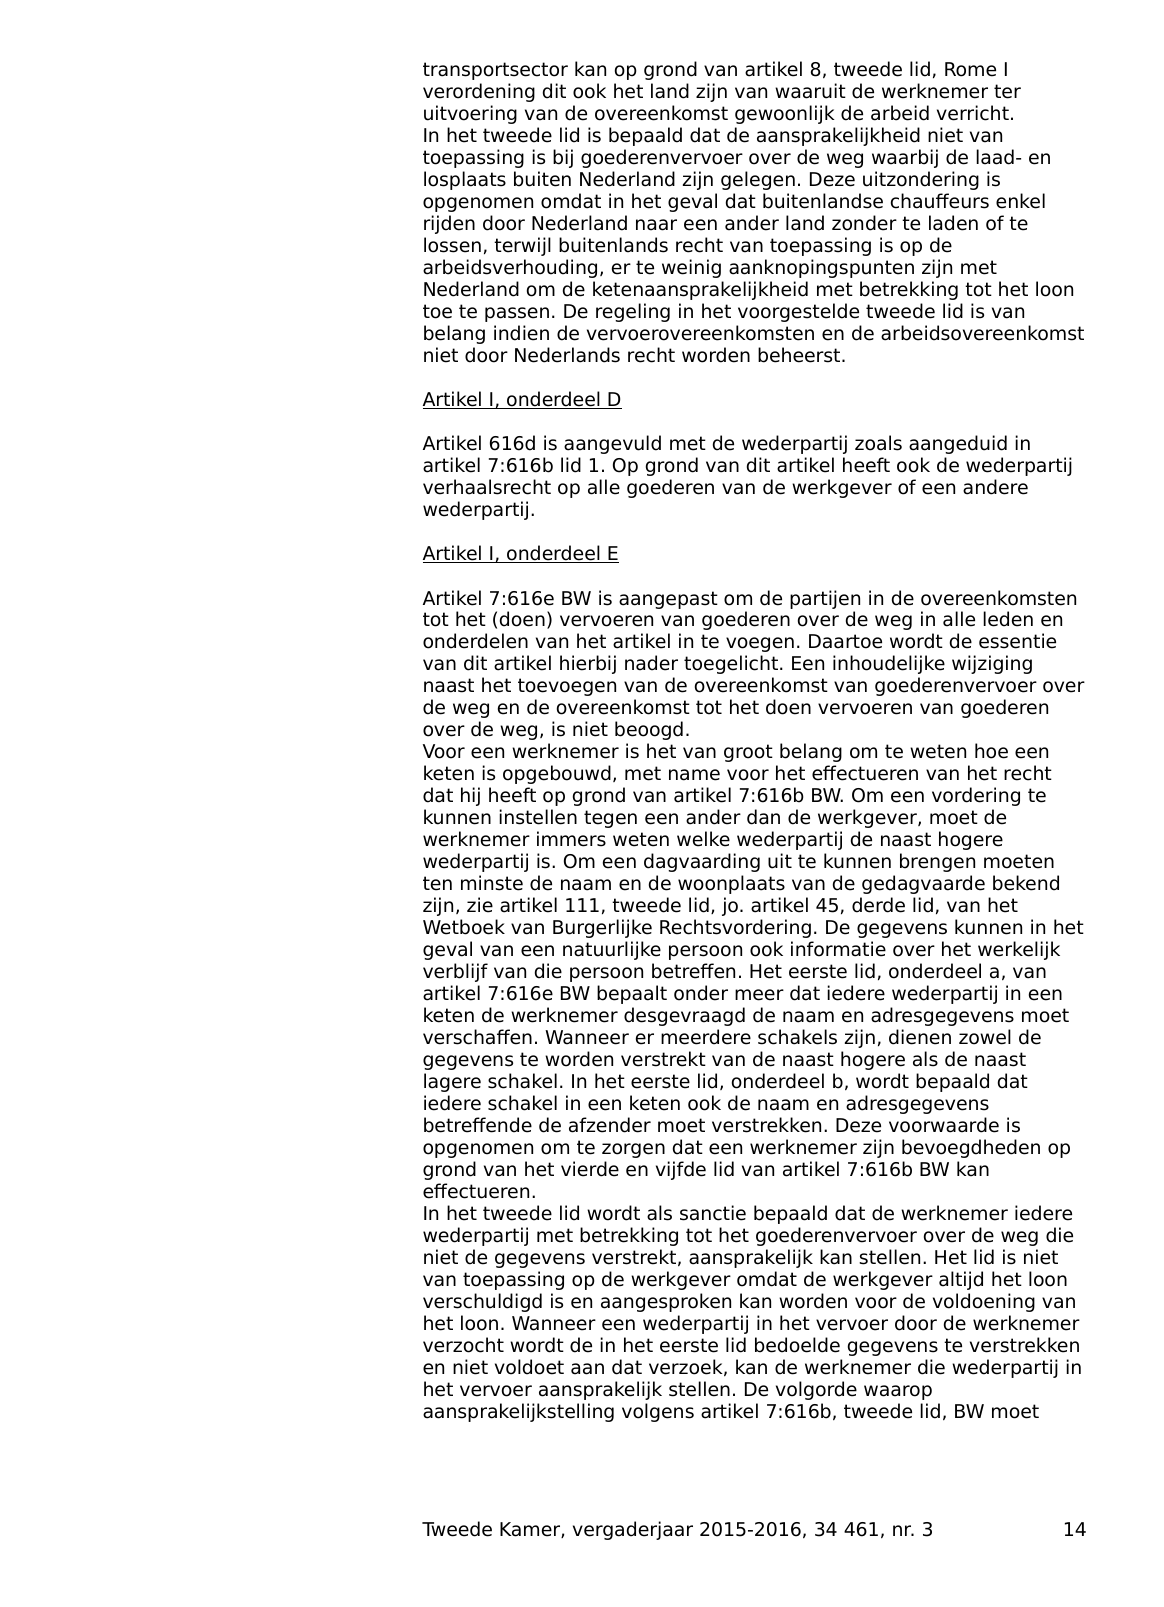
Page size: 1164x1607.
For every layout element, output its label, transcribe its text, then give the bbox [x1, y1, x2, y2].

text In het tweede lid is bepaald dat de aansprakelijkheid niet van toepassing is bij goederenvervoer over de weg waarbij de laad- en losplaats buiten Nederland zijn gelegen. Deze uitzondering is opgenomen omdat in het geval dat buitenlandse chauffeurs enkel rijden door Nederland naar een ander land zonder te laden of te lossen, terwijl buitenlands recht van toepassing is op de arbeidsverhouding, er te weinig aanknopingspunten zijn met Nederland om de ketenaansprakelijkheid met betrekking tot het loon toe te passen. De regeling in het voorgestelde tweede lid is van belang indien de vervoerovereenkomsten en de arbeidsovereenkomst niet door Nederlands recht worden beheerst. [422, 125, 1087, 367]
text Voor een werknemer is het van groot belang om te weten hoe een keten is opgebouwd, met name voor het effectueren van het recht dat hij heeft op grond van artikel 7:616b BW. Om een vordering te kunnen instellen tegen een ander dan de werkgever, moet de werknemer immers weten welke wederpartij de naast hogere wederpartij is. Om een dagvaarding uit te kunnen brengen moeten ten minste de naam en de woonplaats van de gedagvaarde bekend zijn, zie artikel 111, tweede lid, jo. artikel 45, derde lid, van het Wetboek van Burgerlijke Rechtsvordering. De gegevens kunnen in het geval van een natuurlijke persoon ook informatie over het werkelijk verblijf van die persoon betreffen. Het eerste lid, onderdeel a, van artikel 7:616e BW bepaalt onder meer dat iedere wederpartij in een keten de werknemer desgevraagd de naam en adresgegevens moet verschaffen. Wanneer er meerdere schakels zijn, dienen zowel de gegevens te worden verstrekt van de naast hogere als de naast lagere schakel. In het eerste lid, onderdeel b, wordt bepaald dat iedere schakel in een keten ook de naam en adresgegevens betreffende de afzender moet verstrekken. Deze voorwaarde is opgenomen om te zorgen dat een werknemer zijn bevoegdheden op grond van het vierde en vijfde lid van artikel 7:616b BW kan effectueren. [422, 741, 1087, 1203]
text transportsector kan op grond van artikel 8, tweede lid, Rome I verordening dit ook het land zijn van waaruit de werknemer ter uitvoering van de overeenkomst gewoonlijk de arbeid verricht. [422, 59, 1087, 125]
subtitle Artikel I, onderdeel E [422, 543, 1087, 565]
subtitle Artikel I, onderdeel D [422, 389, 1087, 411]
text Artikel 616d is aangevuld met de wederpartij zoals aangeduid in artikel 7:616b lid 1. Op grond van dit artikel heeft ook de wederpartij verhaalsrecht op alle goederen van de werkgever of een andere wederpartij. [422, 433, 1087, 521]
text In het tweede lid wordt als sanctie bepaald dat de werknemer iedere wederpartij met betrekking tot het goederenvervoer over de weg die niet de gegevens verstrekt, aansprakelijk kan stellen. Het lid is niet van toepassing op de werkgever omdat de werkgever altijd het loon verschuldigd is en aangesproken kan worden voor de voldoening van het loon. Wanneer een wederpartij in het vervoer door de werknemer verzocht wordt de in het eerste lid bedoelde gegevens te verstrekken en niet voldoet aan dat verzoek, kan de werknemer die wederpartij in het vervoer aansprakelijk stellen. De volgorde waarop aansprakelijkstelling volgens artikel 7:616b, tweede lid, BW moet [422, 1203, 1087, 1423]
text Artikel 7:616e BW is aangepast om de partijen in de overeenkomsten tot het (doen) vervoeren van goederen over de weg in alle leden en onderdelen van het artikel in te voegen. Daartoe wordt de essentie van dit artikel hierbij nader toegelicht. Een inhoudelijke wijziging naast het toevoegen van de overeenkomst van goederenvervoer over de weg en de overeenkomst tot het doen vervoeren van goederen over de weg, is niet beoogd. [422, 587, 1087, 741]
